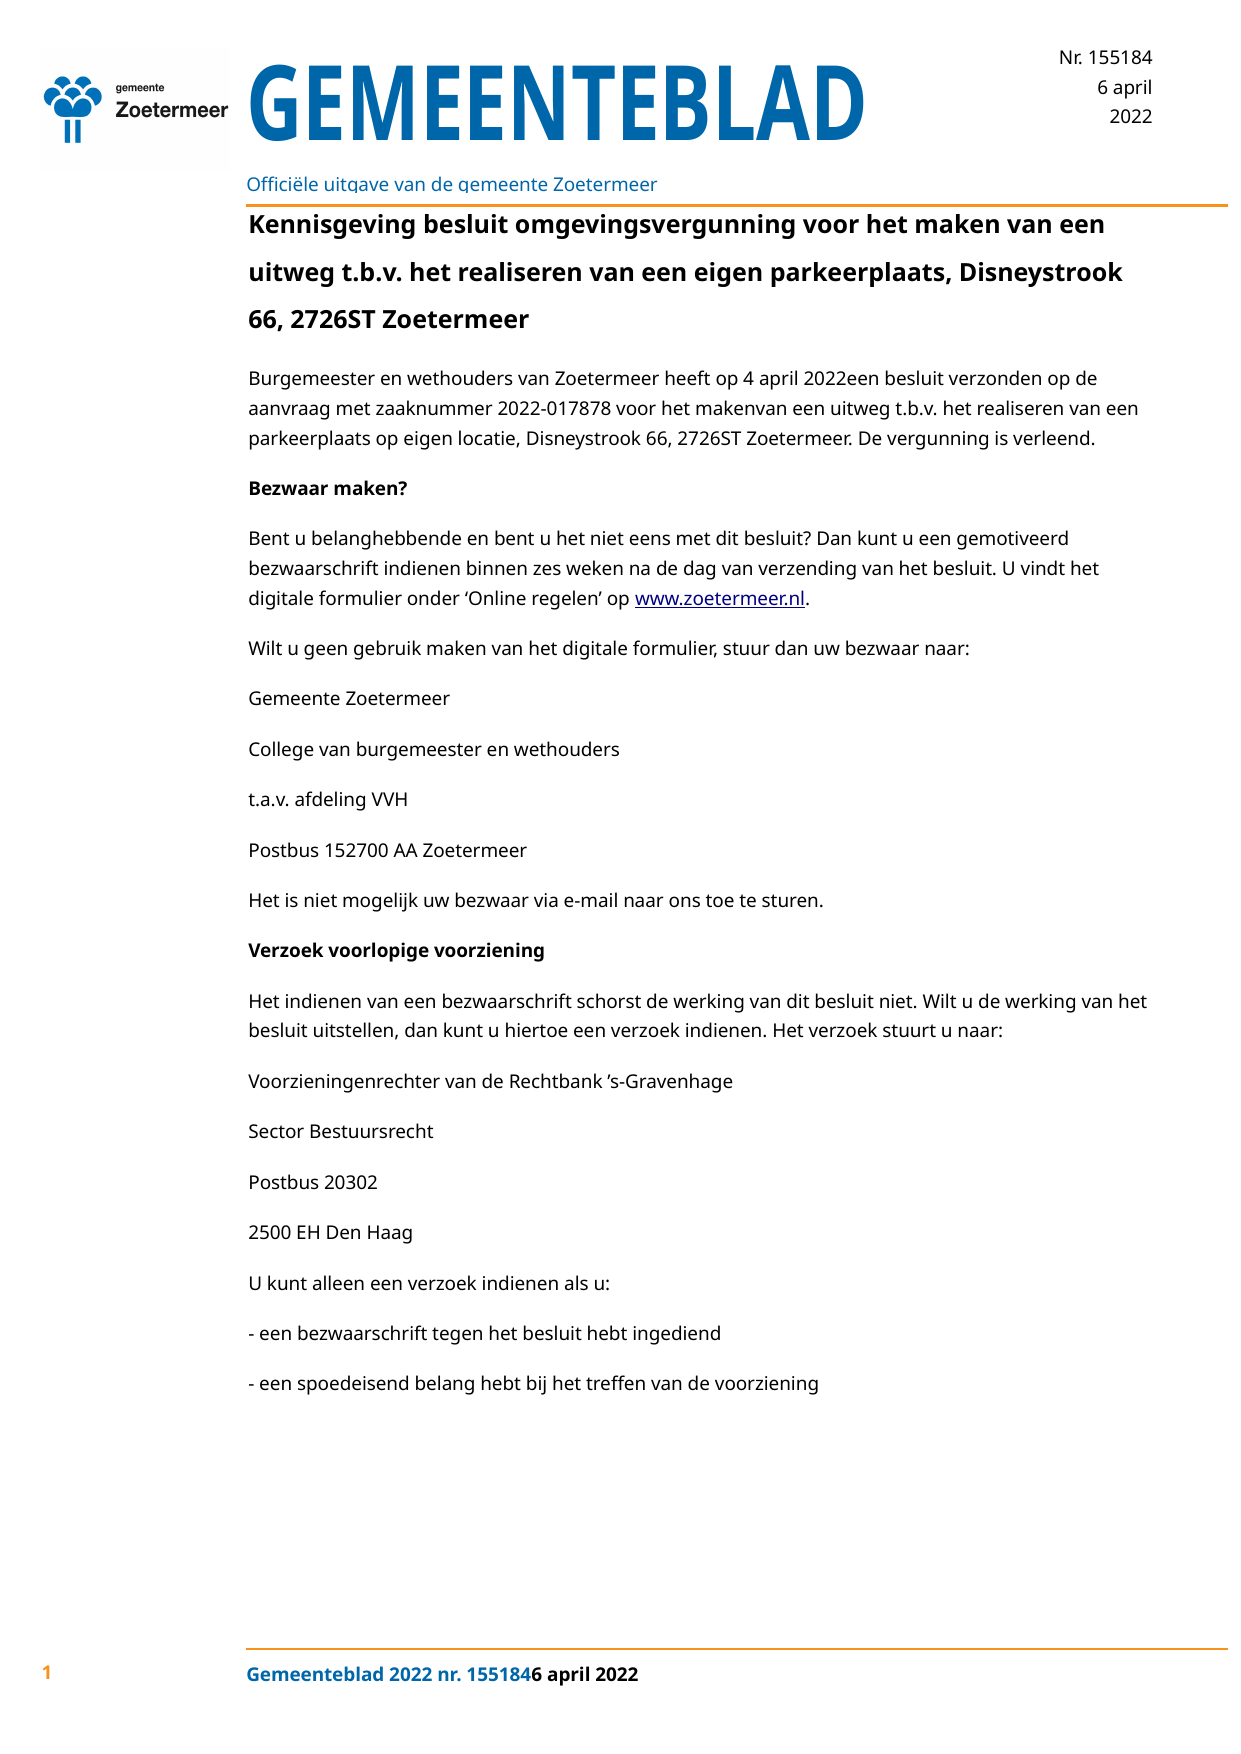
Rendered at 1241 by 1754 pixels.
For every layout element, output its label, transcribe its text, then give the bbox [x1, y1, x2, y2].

text t.a.v. afdeling VVH [248, 786, 1152, 812]
text College van burgemeester en wethouders [248, 736, 1152, 762]
text - een spoedeisend belang hebt bij het treffen van de voorziening [248, 1371, 1152, 1396]
text Postbus 152700 AA Zoetermeer [248, 837, 1152, 862]
text Het indienen van een bezwaarschrift schorst de werking van dit besluit niet. Wilt u de werking van het besluit uitstellen, dan kunt u hiertoe een verzoek indienen. Het verzoek stuurt u naar: [248, 988, 1152, 1043]
text Postbus 20302 [248, 1169, 1152, 1194]
text Burgemeester en wethouders van Zoetermeer heeft op 4 april 2022een besluit verzonden op de aanvraag met zaaknummer 2022-017878 voor het makenvan een uitweg t.b.v. het realiseren van een parkeerplaats op eigen locatie, Disneystrook 66, 2726ST Zoetermeer. De vergunning is verleend. [248, 366, 1152, 450]
text Wilt u geen gebruik maken van het digitale formulier, stuur dan uw bezwaar naar: [248, 635, 1152, 661]
text Sector Bestuursrecht [248, 1118, 1152, 1144]
text Voorzieningenrechter van de Rechtbank ’s-Gravenhage [248, 1068, 1152, 1094]
text - een bezwaarschrift tegen het besluit hebt ingediend [248, 1320, 1152, 1346]
text Verzoek voorlopige voorziening [248, 938, 1152, 963]
text Bezwaar maken? [248, 475, 1152, 501]
text U kunt alleen een verzoek indienen als u: [248, 1270, 1152, 1295]
text Bent u belanghebbende en bent u het niet eens met dit besluit? Dan kunt u een gemotiveerd bezwaarschrift indienen binnen zes weken na de dag van verzending van het besluit. U vindt het digitale formulier onder ‘Online regelen’ op www.zoetermeer.nl. [248, 526, 1152, 610]
text Het is niet mogelijk uw bezwaar via e-mail naar ons toe te sturen. [248, 887, 1152, 913]
picture [41, 47, 231, 172]
text Kennisgeving besluit omgevingsvergunning voor het maken van een uitweg t.b.v. het realiseren van een eigen parkeerplaats, Disneystrook 66, 2726ST Zoetermeer [248, 207, 1152, 336]
text Gemeente Zoetermeer [248, 686, 1152, 711]
text 2500 EH Den Haag [248, 1219, 1152, 1245]
